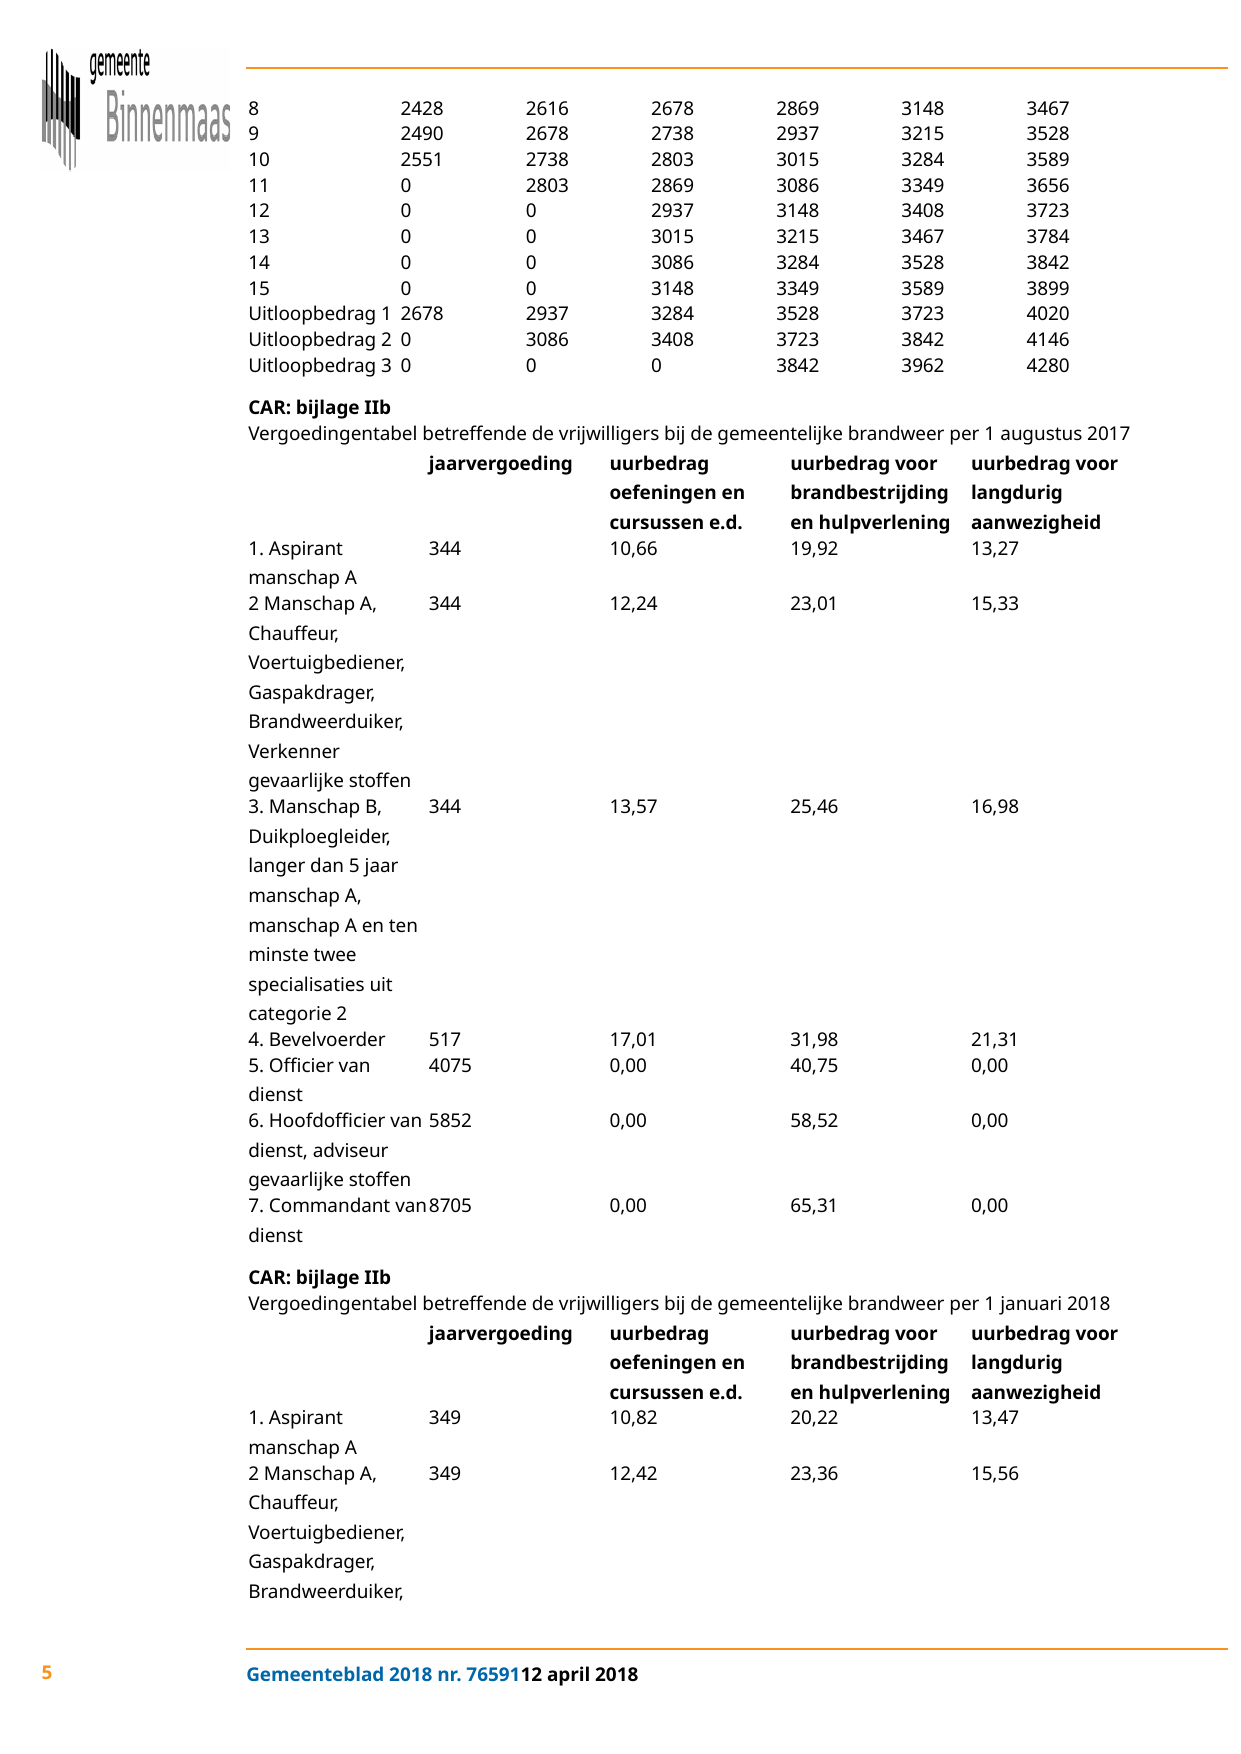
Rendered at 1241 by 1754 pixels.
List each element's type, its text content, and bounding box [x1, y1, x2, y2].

table_cell 17,01 [609, 1026, 790, 1052]
table_cell 21,31 [971, 1026, 1152, 1052]
table_cell 2551 [400, 146, 526, 172]
table_cell 0,00 [609, 1192, 790, 1247]
table_cell 3842 [1026, 249, 1152, 275]
table_cell 3284 [776, 249, 901, 275]
table_cell 23,36 [790, 1460, 971, 1604]
table_cell 3656 [1026, 172, 1152, 198]
table_cell 10,82 [609, 1405, 790, 1460]
table_cell 3148 [901, 95, 1026, 121]
table_cell 3215 [776, 224, 901, 249]
table_cell 0 [526, 275, 651, 301]
table_header [248, 1320, 429, 1404]
table_cell 11 [248, 172, 400, 198]
table_header jaarvergoeding [429, 1320, 609, 1404]
table_cell 10 [248, 146, 400, 172]
table_cell 344 [429, 794, 609, 1026]
table_cell 3015 [776, 146, 901, 172]
text Vergoedingentabel betreffende de vrijwilligers bij de gemeentelijke brandweer per 1 januari 2018 [248, 1290, 1152, 1316]
table_cell 23,01 [790, 590, 971, 793]
table_cell 0 [400, 275, 526, 301]
table_cell 15,33 [971, 590, 1152, 793]
table_cell 3349 [901, 172, 1026, 198]
table_cell 9 [248, 121, 400, 146]
table_cell 2869 [651, 172, 776, 198]
table_header jaarvergoeding [429, 450, 609, 535]
table_cell 0 [526, 224, 651, 249]
table_cell 0,00 [971, 1107, 1152, 1192]
table_cell Uitloopbedrag 1 [248, 301, 400, 326]
table_header [248, 450, 429, 535]
table_cell 58,52 [790, 1107, 971, 1192]
table_cell 3086 [526, 326, 651, 352]
table_cell 3349 [776, 275, 901, 301]
table_cell 4020 [1026, 301, 1152, 326]
table_cell 2937 [776, 121, 901, 146]
table_header uurbedrag oefeningen en cursussen e.d. [609, 450, 790, 535]
table_cell 3. Manschap B, Duikploegleider, langer dan 5 jaar manschap A, manschap A en ten minste twee specialisaties uit categorie 2 [248, 794, 429, 1026]
table_cell 19,92 [790, 535, 971, 590]
table_cell 3589 [901, 275, 1026, 301]
table_cell 0 [400, 352, 526, 378]
table_cell 25,46 [790, 794, 971, 1026]
table_cell 2616 [526, 95, 651, 121]
table_cell 344 [429, 535, 609, 590]
table_cell 3962 [901, 352, 1026, 378]
table_cell 0,00 [971, 1052, 1152, 1107]
table_cell 2869 [776, 95, 901, 121]
table_cell 2803 [526, 172, 651, 198]
text Vergoedingentabel betreffende de vrijwilligers bij de gemeentelijke brandweer per 1 augustus 2017 [248, 420, 1152, 446]
table_cell 7. Commandant van dienst [248, 1192, 429, 1247]
text CAR: bijlage IIb [248, 1264, 1152, 1290]
table_cell 3284 [901, 146, 1026, 172]
table_cell 2678 [651, 95, 776, 121]
text CAR: bijlage IIb [248, 394, 1152, 420]
table_cell 3148 [776, 198, 901, 223]
table_cell 3842 [901, 326, 1026, 352]
table_cell 2937 [526, 301, 651, 326]
table_cell 3215 [901, 121, 1026, 146]
table_cell 4146 [1026, 326, 1152, 352]
table_cell 0,00 [971, 1192, 1152, 1247]
table_cell 13,57 [609, 794, 790, 1026]
table_cell 3723 [776, 326, 901, 352]
table_cell 13,27 [971, 535, 1152, 590]
table_cell 2937 [651, 198, 776, 223]
table_cell 0 [400, 249, 526, 275]
table_cell 3015 [651, 224, 776, 249]
table_cell 3467 [901, 224, 1026, 249]
table_cell 8 [248, 95, 400, 121]
table_cell 1. Aspirant manschap A [248, 1405, 429, 1460]
table_cell 0 [526, 352, 651, 378]
table_cell 31,98 [790, 1026, 971, 1052]
table_cell 0,00 [609, 1107, 790, 1192]
table_cell 16,98 [971, 794, 1152, 1026]
table_cell 13 [248, 224, 400, 249]
table_cell 349 [429, 1460, 609, 1604]
table_cell 3408 [651, 326, 776, 352]
table_cell 8705 [429, 1192, 609, 1247]
table_cell Uitloopbedrag 3 [248, 352, 400, 378]
table_cell 2 Manschap A, Chauffeur, Voertuigbediener, Gaspakdrager, Brandweerduiker, [248, 1460, 429, 1604]
table_cell 6. Hoofdofficier van dienst, adviseur gevaarlijke stoffen [248, 1107, 429, 1192]
table_cell 4075 [429, 1052, 609, 1107]
table_cell 3842 [776, 352, 901, 378]
table_cell 10,66 [609, 535, 790, 590]
picture [41, 47, 231, 172]
table_header uurbedrag voor langdurig aanwezigheid [971, 450, 1152, 535]
table_cell 0 [400, 172, 526, 198]
table_cell 5. Officier van dienst [248, 1052, 429, 1107]
table_cell 2803 [651, 146, 776, 172]
table_cell 344 [429, 590, 609, 793]
table_cell 517 [429, 1026, 609, 1052]
table_cell 0 [400, 224, 526, 249]
table_cell 40,75 [790, 1052, 971, 1107]
table_cell 14 [248, 249, 400, 275]
table_cell 12,24 [609, 590, 790, 793]
table_cell 3528 [1026, 121, 1152, 146]
table_cell 4. Bevelvoerder [248, 1026, 429, 1052]
table_cell 3467 [1026, 95, 1152, 121]
table_cell 0 [400, 198, 526, 223]
table_cell 3408 [901, 198, 1026, 223]
table_cell 2428 [400, 95, 526, 121]
table_cell 3086 [776, 172, 901, 198]
table_cell 3148 [651, 275, 776, 301]
table_cell 3589 [1026, 146, 1152, 172]
table_cell 0,00 [609, 1052, 790, 1107]
table_cell 2678 [400, 301, 526, 326]
table_cell 20,22 [790, 1405, 971, 1460]
table_cell 13,47 [971, 1405, 1152, 1460]
table_cell 5852 [429, 1107, 609, 1192]
table_cell 12,42 [609, 1460, 790, 1604]
table_cell 3723 [1026, 198, 1152, 223]
table_cell 3086 [651, 249, 776, 275]
table_header uurbedrag voor brandbestrijding en hulpverlening [790, 1320, 971, 1404]
table_header uurbedrag voor langdurig aanwezigheid [971, 1320, 1152, 1404]
table_cell 3528 [901, 249, 1026, 275]
table_cell 2738 [651, 121, 776, 146]
table_cell 1. Aspirant manschap A [248, 535, 429, 590]
table_cell 2490 [400, 121, 526, 146]
table_cell 0 [526, 249, 651, 275]
table_cell 3284 [651, 301, 776, 326]
table_cell 2738 [526, 146, 651, 172]
table_cell 12 [248, 198, 400, 223]
table_cell 3784 [1026, 224, 1152, 249]
table_cell 0 [651, 352, 776, 378]
table_cell 2 Manschap A, Chauffeur, Voertuigbediener, Gaspakdrager, Brandweerduiker, Verkenner gevaarlijke stoffen [248, 590, 429, 793]
table_cell 4280 [1026, 352, 1152, 378]
table_cell 3723 [901, 301, 1026, 326]
table_cell 15,56 [971, 1460, 1152, 1604]
table_cell Uitloopbedrag 2 [248, 326, 400, 352]
table_cell 0 [526, 198, 651, 223]
table_cell 0 [400, 326, 526, 352]
table_cell 2678 [526, 121, 651, 146]
table_cell 15 [248, 275, 400, 301]
table_cell 349 [429, 1405, 609, 1460]
table_cell 65,31 [790, 1192, 971, 1247]
table_cell 3899 [1026, 275, 1152, 301]
table_cell 3528 [776, 301, 901, 326]
table_header uurbedrag oefeningen en cursussen e.d. [609, 1320, 790, 1404]
table_header uurbedrag voor brandbestrijding en hulpverlening [790, 450, 971, 535]
